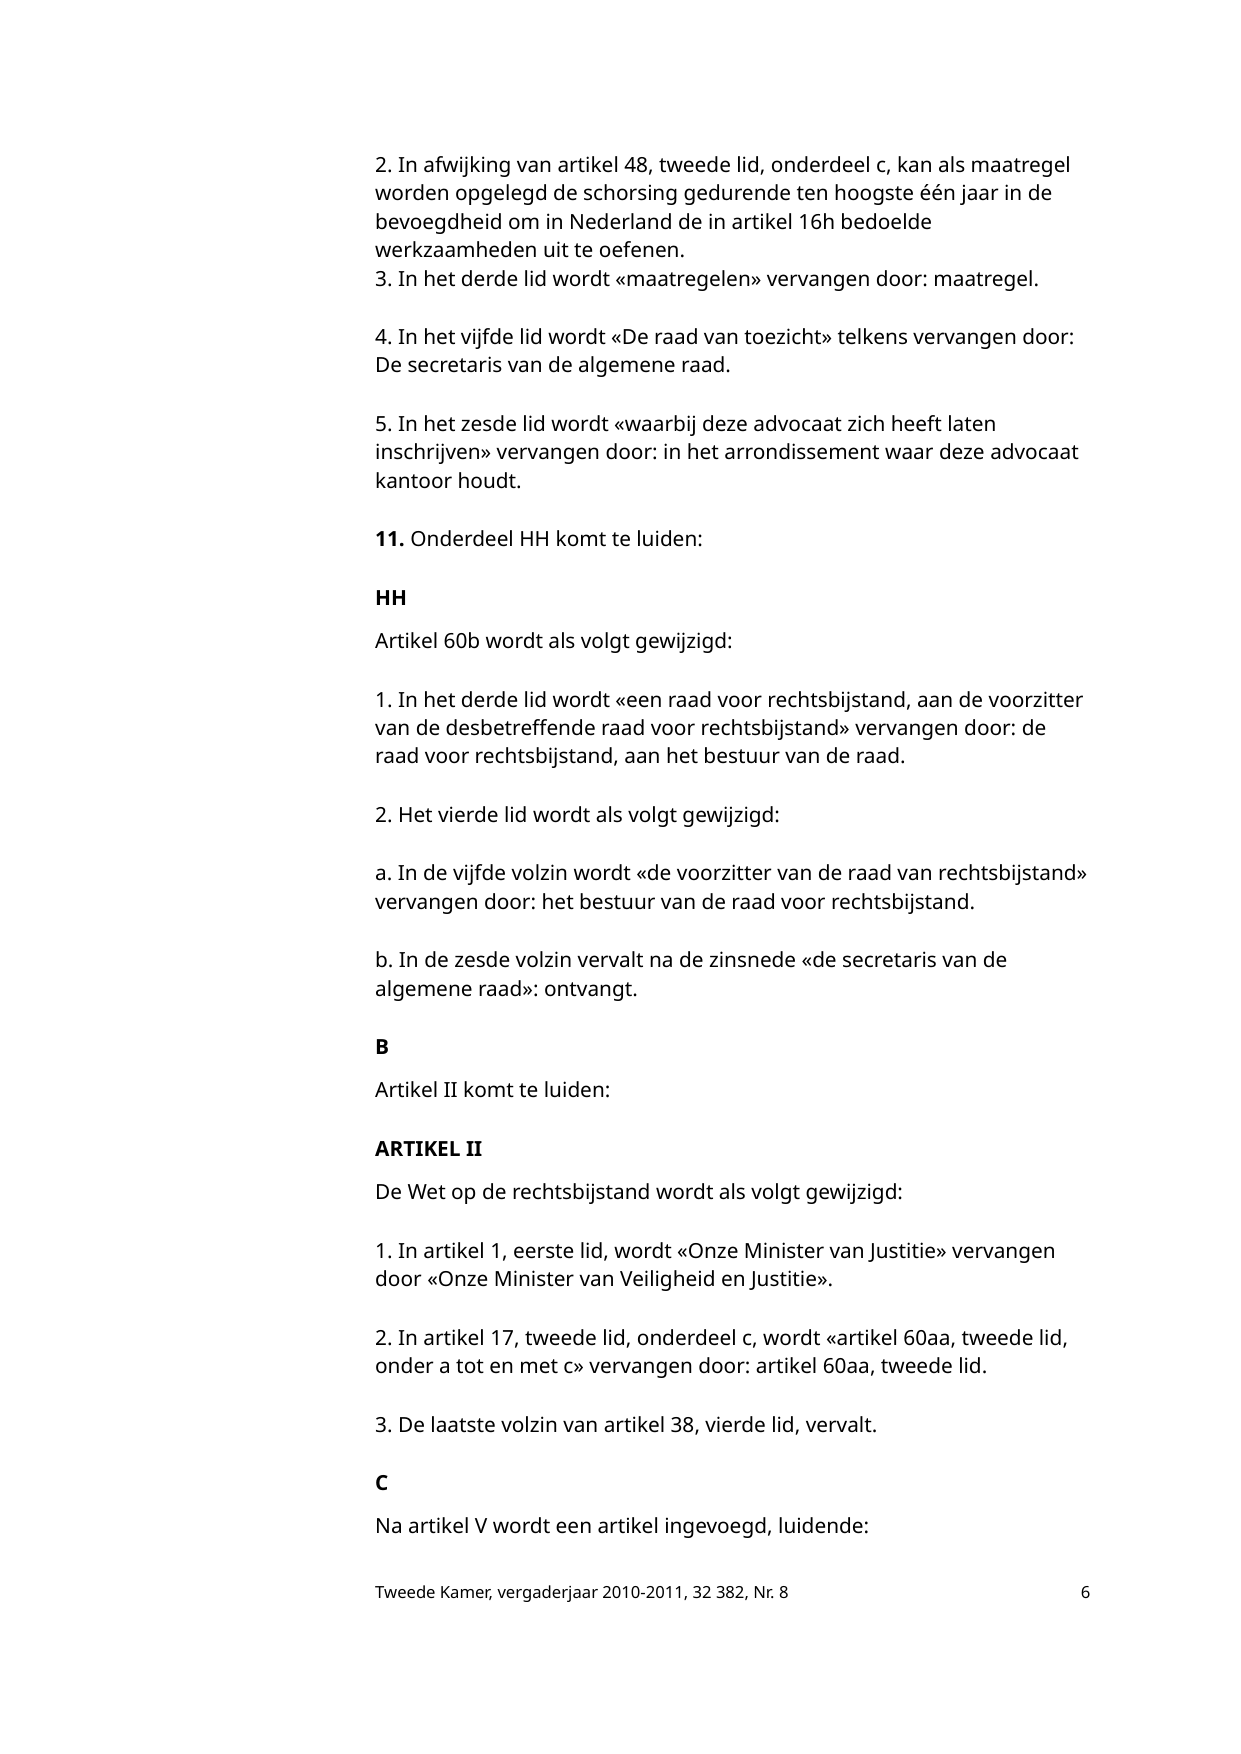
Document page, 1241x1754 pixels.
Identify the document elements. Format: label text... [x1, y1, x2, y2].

text 2. In artikel 17, tweede lid, onderdeel c, wordt «artikel 60aa, tweede lid, onder a tot en met c» vervangen door: artikel 60aa, tweede lid. [375, 1323, 1090, 1380]
text 3. De laatste volzin van artikel 38, vierde lid, vervalt. [375, 1410, 1090, 1438]
text b. In de zesde volzin vervalt na de zinsnede «de secretaris van de algemene raad»: ontvangt. [375, 945, 1090, 1002]
text 4. In het vijfde lid wordt «De raad van toezicht» telkens vervangen door: De secretaris van de algemene raad. [375, 322, 1090, 379]
text Na artikel V wordt een artikel ingevoegd, luidende: [375, 1512, 1090, 1540]
text 1. In artikel 1, eerste lid, wordt «Onze Minister van Justitie» vervangen door «Onze Minister van Veiligheid en Justitie». [375, 1236, 1090, 1293]
text B [375, 1032, 1090, 1061]
text a. In de vijfde volzin wordt «de voorzitter van de raad van rechtsbijstand» vervangen door: het bestuur van de raad voor rechtsbijstand. [375, 858, 1090, 915]
text 2. Het vierde lid wordt als volgt gewijzigd: [375, 800, 1090, 828]
text C [375, 1468, 1090, 1497]
text 11. Onderdeel HH komt te luiden: [375, 524, 1090, 553]
text 5. In het zesde lid wordt «waarbij deze advocaat zich heeft laten inschrijven» vervangen door: in het arrondissement waar deze advocaat kantoor houdt. [375, 409, 1090, 494]
text Artikel 60b wordt als volgt gewijzigd: [375, 626, 1090, 655]
text De Wet op de rechtsbijstand wordt als volgt gewijzigd: [375, 1177, 1090, 1206]
text 1. In het derde lid wordt «een raad voor rechtsbijstand, aan de voorzitter van de desbetreffende raad voor rechtsbijstand» vervangen door: de raad voor rechtsbijstand, aan het bestuur van de raad. [375, 685, 1090, 770]
text ARTIKEL II [375, 1134, 1090, 1162]
text Artikel II komt te luiden: [375, 1076, 1090, 1104]
text 3. In het derde lid wordt «maatregelen» vervangen door: maatregel. [375, 264, 1090, 292]
text HH [375, 583, 1090, 611]
text 2. In afwijking van artikel 48, tweede lid, onderdeel c, kan als maatregel worden opgelegd de schorsing gedurende ten hoogste één jaar in de bevoegdheid om in Nederland de in artikel 16h bedoelde werkzaamheden uit te oefenen. [375, 150, 1090, 264]
